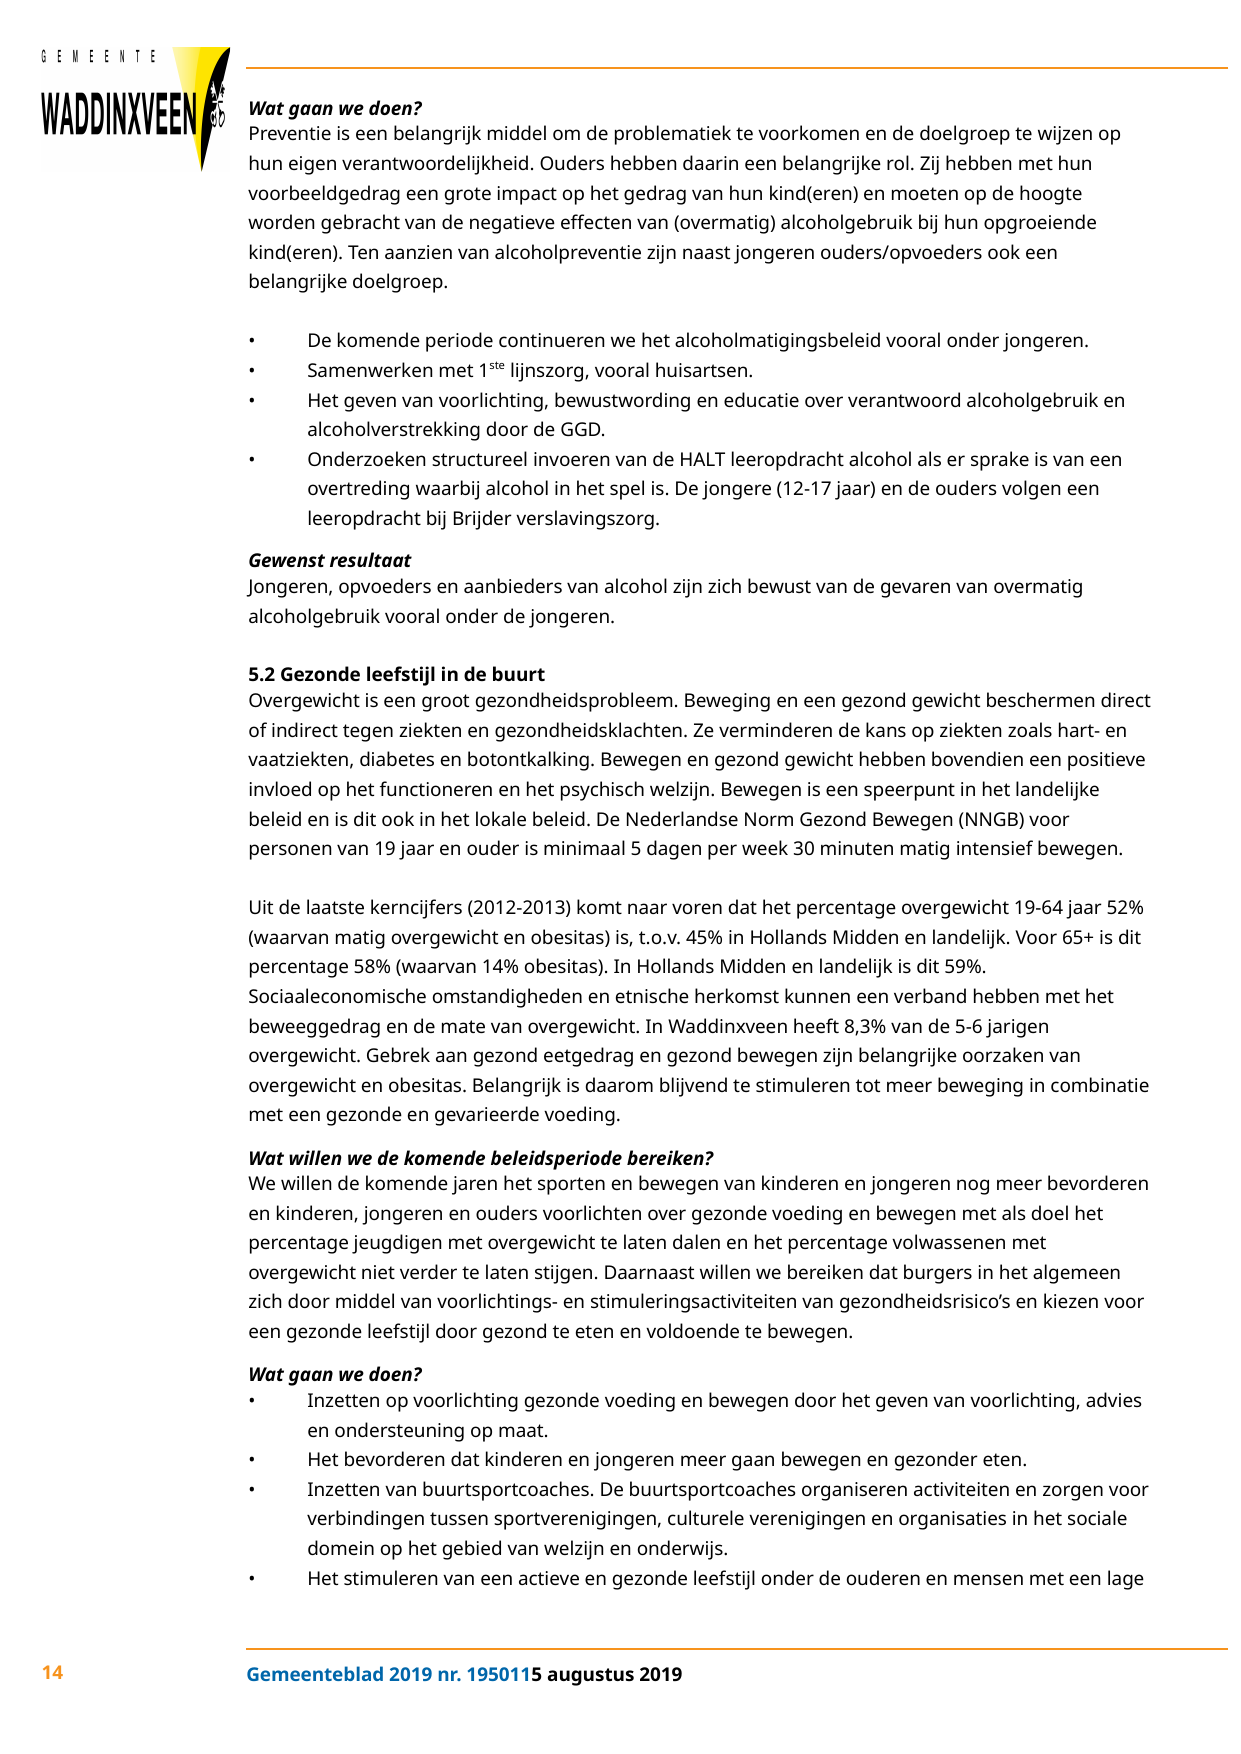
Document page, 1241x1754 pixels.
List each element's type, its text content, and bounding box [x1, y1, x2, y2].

table_header De komende periode continueren we het alcoholmatigingsbeleid vooral onder jongeren. Samenwerken met 1ste lijnszorg, vooral huisartsen. Het geven van voorlichting, bewustwording en educatie over verantwoord alcoholgebruik en alcoholverstrekking door de GGD. Onderzoeken structureel invoeren van de HALT leeropdracht alcohol als er sprake is van een overtreding waarbij alcohol in het spel is. De jongere (12-17 jaar) en de ouders volgen een leeropdracht bij Brijder verslavingszorg. [248, 328, 1152, 531]
text 5.2 Gezonde leefstijl in de buurt [248, 662, 1152, 687]
text Uit de laatste kerncijfers (2012-2013) komt naar voren dat het percentage overgewicht 19-64 jaar 52% (waarvan matig overgewicht en obesitas) is, t.o.v. 45% in Hollands Midden en landelijk. Voor 65+ is dit percentage 58% (waarvan 14% obesitas). In Hollands Midden en landelijk is dit 59%. Sociaaleconomische omstandigheden en etnische herkomst kunnen een verband hebben met het beweeggedrag en de mate van overgewicht. In Waddinxveen heeft 8,3% van de 5-6 jarigen overgewicht. Gebrek aan gezond eetgedrag en gezond bewegen zijn belangrijke oorzaken van overgewicht en obesitas. Belangrijk is daarom blijvend te stimuleren tot meer beweging in combinatie met een gezonde en gevarieerde voeding. [248, 894, 1152, 1127]
text Wat willen we de komende beleidsperiode bereiken? [248, 1145, 1152, 1170]
text Preventie is een belangrijk middel om de problematiek te voorkomen en de doelgroep te wijzen op hun eigen verantwoordelijkheid. Ouders hebben daarin een belangrijke rol. Zij hebben met hun voorbeeldgedrag een grote impact op het gedrag van hun kind(eren) en moeten op de hoogte worden gebracht van de negatieve effecten van (overmatig) alcoholgebruik bij hun opgroeiende kind(eren). Ten aanzien van alcoholpreventie zijn naast jongeren ouders/opvoeders ook een belangrijke doelgroep. [248, 121, 1152, 294]
table_header Inzetten op voorlichting gezonde voeding en bewegen door het geven van voorlichting, advies en ondersteuning op maat. Het bevorderen dat kinderen en jongeren meer gaan bewegen en gezonder eten. Inzetten van buurtsportcoaches. De buurtsportcoaches organiseren activiteiten en zorgen voor verbindingen tussen sportverenigingen, culturele verenigingen en organisaties in het sociale domein op het gebied van welzijn en onderwijs. Het stimuleren van een actieve en gezonde leefstijl onder de ouderen en mensen met een lage [248, 1387, 1152, 1591]
text Wat gaan we doen? [248, 1361, 1152, 1387]
text We willen de komende jaren het sporten en bewegen van kinderen en jongeren nog meer bevorderen en kinderen, jongeren en ouders voorlichten over gezonde voeding en bewegen met als doel het percentage jeugdigen met overgewicht te laten dalen en het percentage volwassenen met overgewicht niet verder te laten stijgen. Daarnaast willen we bereiken dat burgers in het algemeen zich door middel van voorlichtings- en stimuleringsactiviteiten van gezondheidsrisico’s en kiezen voor een gezonde leefstijl door gezond te eten en voldoende te bewegen. [248, 1170, 1152, 1344]
table_header Jongeren, opvoeders en aanbieders van alcohol zijn zich bewust van de gevaren van overmatig alcoholgebruik vooral onder de jongeren. [248, 574, 1152, 629]
text Gewenst resultaat [248, 548, 1152, 573]
text Wat gaan we doen? [248, 95, 1152, 121]
text Overgewicht is een groot gezondheidsprobleem. Beweging en een gezond gewicht beschermen direct of indirect tegen ziekten en gezondheidsklachten. Ze verminderen de kans op ziekten zoals hart- en vaatziekten, diabetes en botontkalking. Bewegen en gezond gewicht hebben bovendien een positieve invloed op het functioneren en het psychisch welzijn. Bewegen is een speerpunt in het landelijke beleid en is dit ook in het lokale beleid. De Nederlandse Norm Gezond Bewegen (NNGB) voor personen van 19 jaar en ouder is minimaal 5 dagen per week 30 minuten matig intensief bewegen. [248, 687, 1152, 861]
picture [41, 47, 231, 172]
